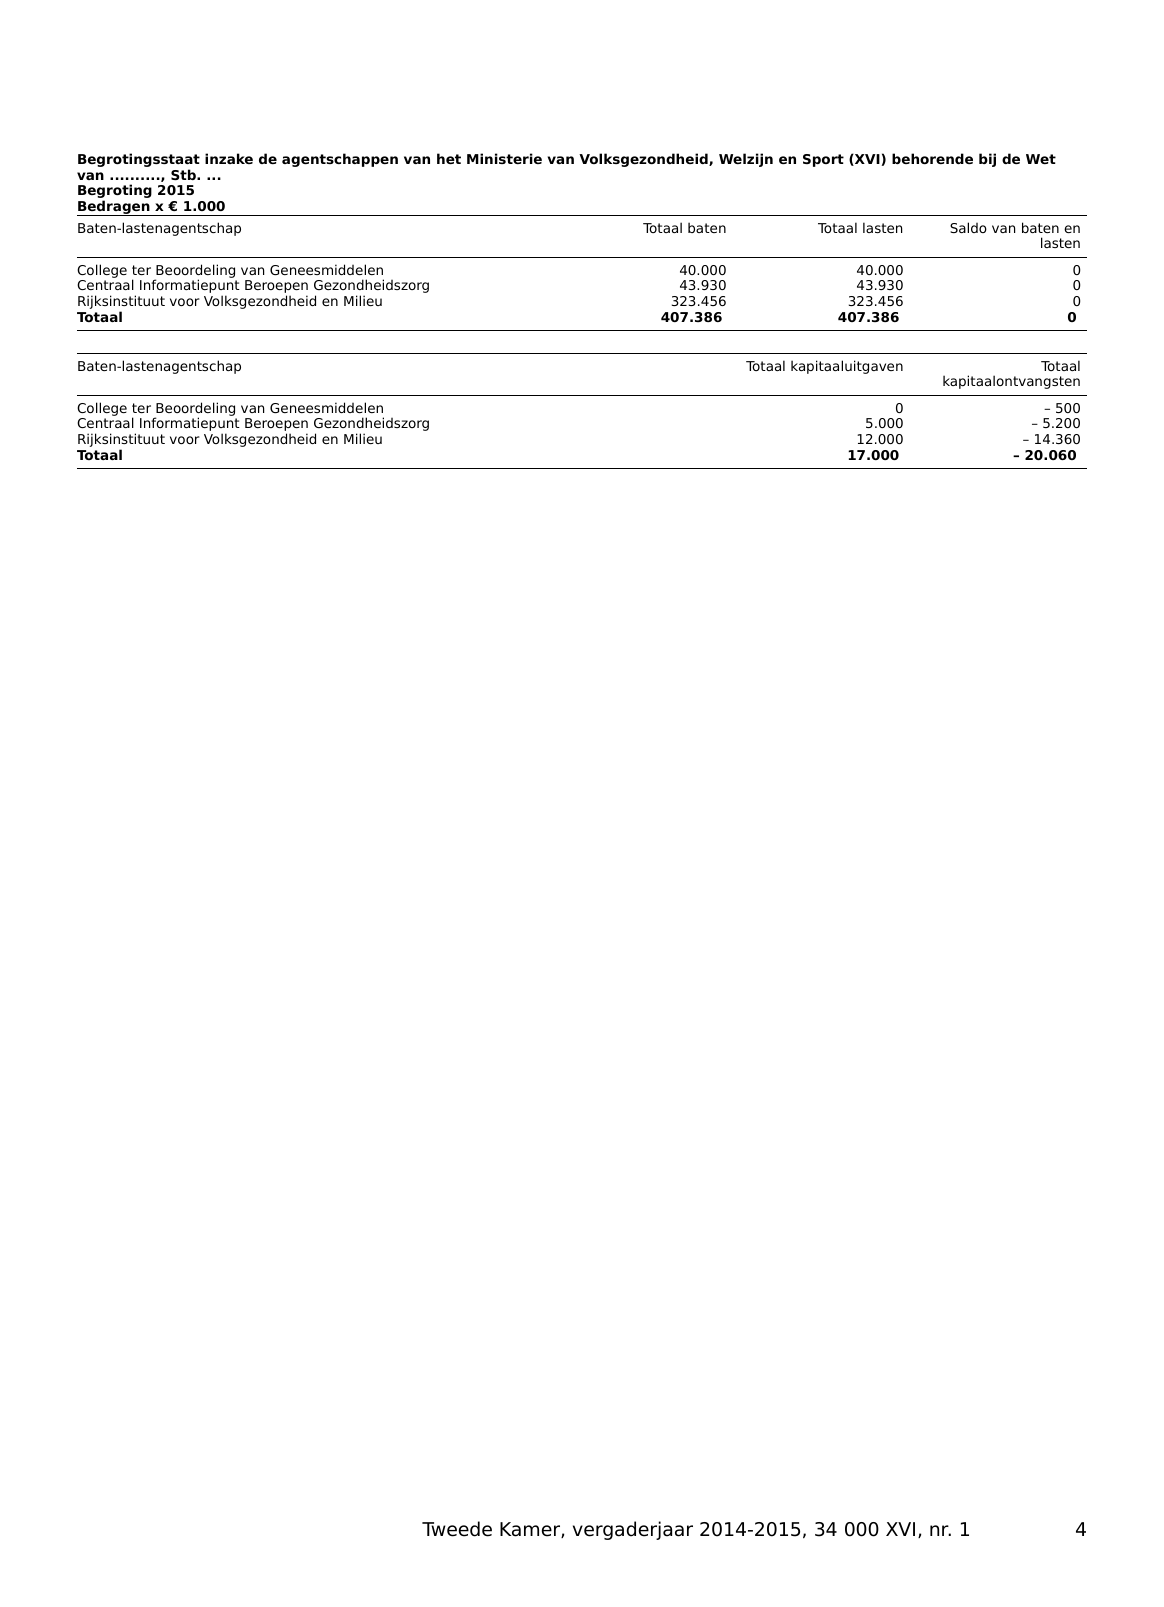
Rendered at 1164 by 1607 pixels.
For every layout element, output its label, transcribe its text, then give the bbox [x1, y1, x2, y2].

table_cell – 500 [910, 396, 1087, 416]
table_cell 0 [732, 396, 909, 416]
table_cell 17.000 [732, 448, 909, 468]
table_cell Rijksinstituut voor Volksgezondheid en Milieu [77, 294, 555, 309]
table_cell 5.000 [732, 416, 909, 432]
table_cell 0 [909, 294, 1087, 309]
table_cell Rijksinstituut voor Volksgezondheid en Milieu [77, 432, 732, 448]
table_cell 40.000 [555, 258, 732, 278]
table_cell 323.456 [732, 294, 909, 309]
table_cell – 5.200 [910, 416, 1087, 432]
table_header Baten-lastenagentschap [77, 354, 732, 395]
table_cell College ter Beoordeling van Geneesmiddelen [77, 396, 732, 416]
table_cell 40.000 [732, 258, 909, 278]
table_cell Saldo van baten en lasten [909, 216, 1087, 257]
table_cell 0 [909, 258, 1087, 278]
table_cell 0 [909, 278, 1087, 294]
table_header Totaal kapitaaluitgaven [732, 354, 909, 395]
table_cell 12.000 [732, 432, 909, 448]
table_cell Totaal [77, 448, 732, 468]
table_cell Baten-lastenagentschap [77, 216, 555, 257]
table_cell Centraal Informatiepunt Beroepen Gezondheidszorg [77, 278, 555, 294]
table_cell 407.386 [555, 310, 732, 330]
table_cell Totaal [77, 310, 555, 330]
table_cell – 14.360 [910, 432, 1087, 448]
table_cell 43.930 [555, 278, 732, 294]
table_cell Centraal Informatiepunt Beroepen Gezondheidszorg [77, 416, 732, 432]
table_cell College ter Beoordeling van Geneesmiddelen [77, 258, 555, 278]
table_cell Totaal baten [555, 216, 732, 257]
table_cell – 20.060 [910, 448, 1087, 468]
table_cell 0 [909, 310, 1087, 330]
table_header Totaal kapitaalontvangsten [910, 354, 1087, 395]
table_header Begrotingsstaat inzake de agentschappen van het Ministerie van Volksgezondheid, Welzijn en Sport (XVI) behorende bij de Wet van .........., Stb. ... Begroting 2015 Bedragen x € 1.000 [77, 152, 1087, 215]
table_cell Totaal lasten [732, 216, 909, 257]
table_cell 43.930 [732, 278, 909, 294]
table_cell 407.386 [732, 310, 909, 330]
table_cell 323.456 [555, 294, 732, 309]
